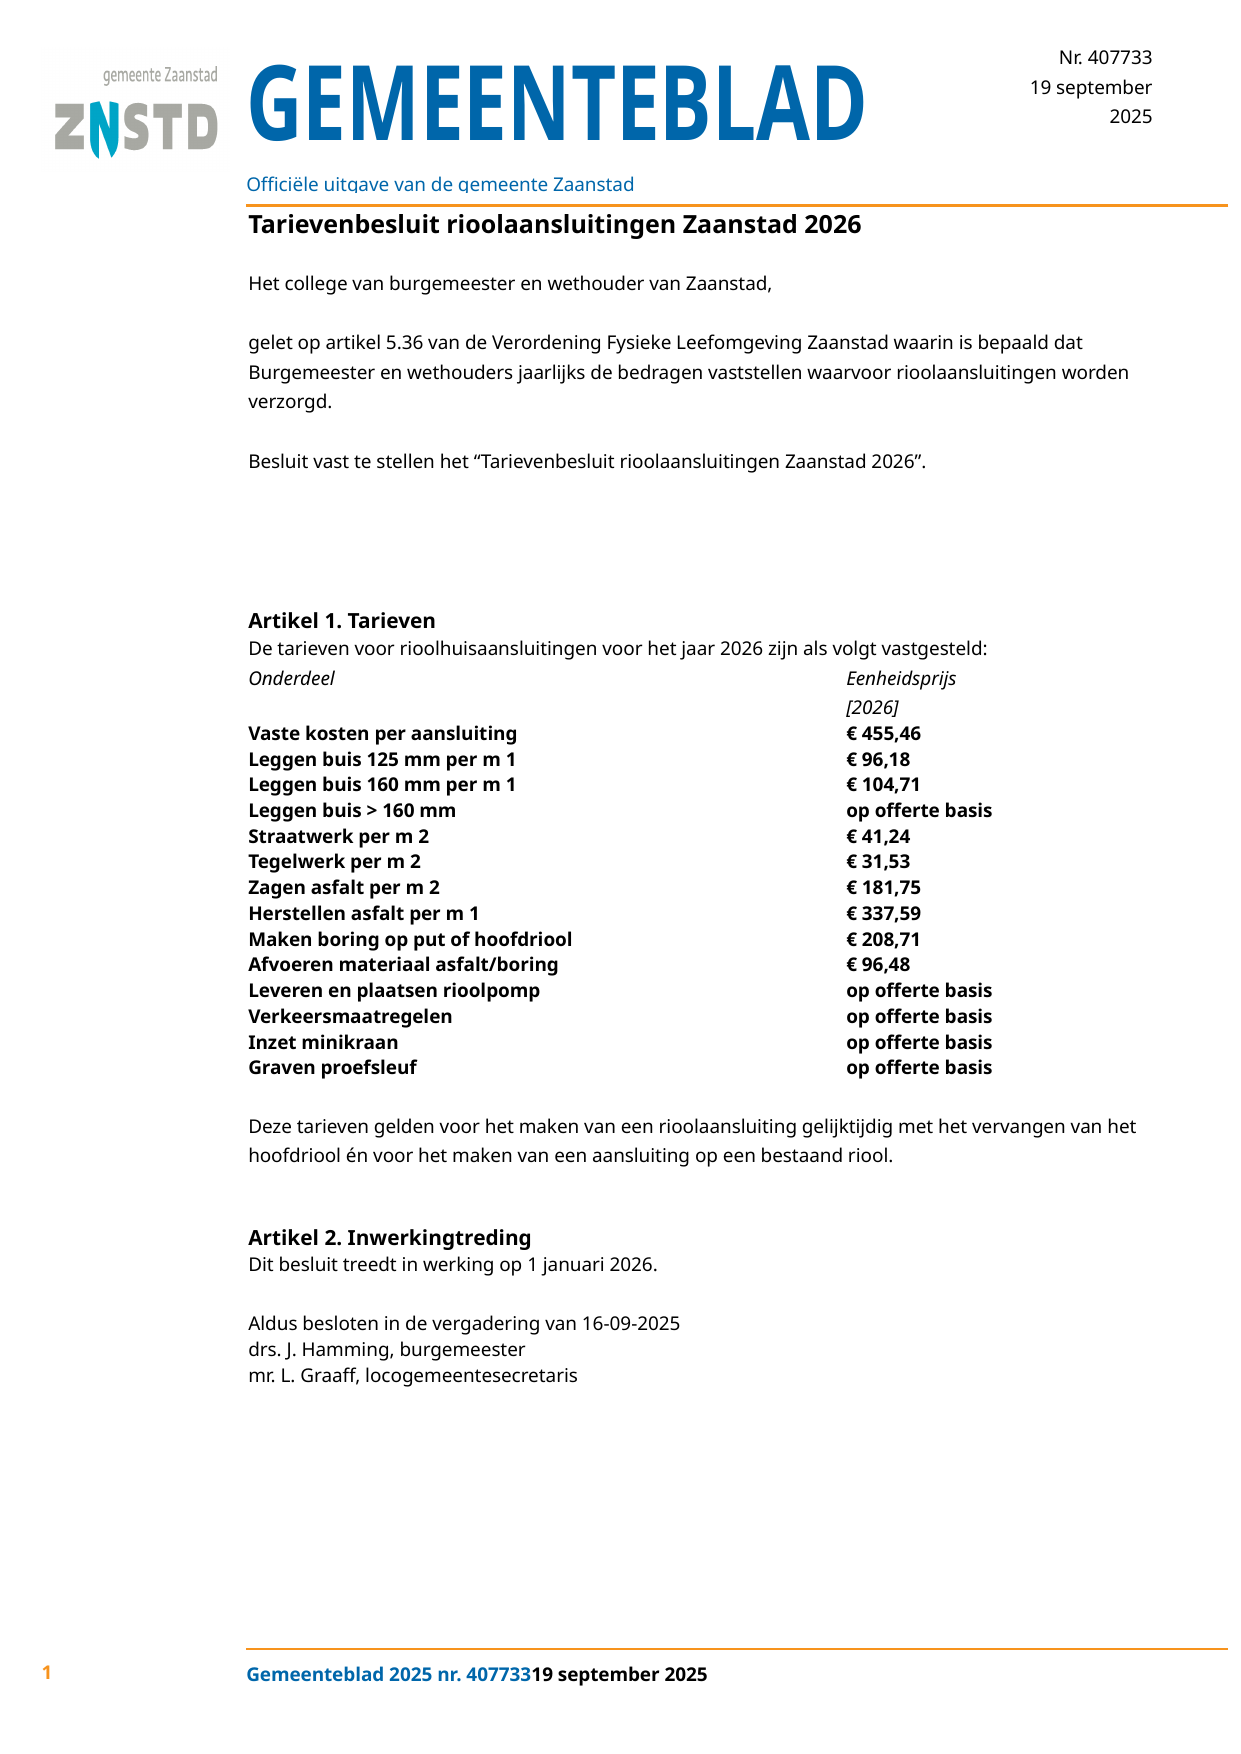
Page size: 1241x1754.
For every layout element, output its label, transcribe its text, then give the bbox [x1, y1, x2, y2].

table_cell € 104,71 [846, 772, 1152, 797]
table_cell op offerte basis [846, 978, 1152, 1003]
table_cell € 31,53 [846, 849, 1152, 874]
table_header Onderdeel [248, 665, 846, 720]
table_cell Vaste kosten per aansluiting [248, 720, 846, 746]
text Artikel 1. Tarieven [248, 607, 1152, 635]
text Dit besluit treedt in werking op 1 januari 2026. [248, 1251, 1152, 1277]
table_cell op offerte basis [846, 1055, 1152, 1080]
text Besluit vast te stellen het “Tarievenbesluit rioolaansluitingen Zaanstad 2026”. [248, 448, 1152, 473]
table_cell Leveren en plaatsen rioolpomp [248, 978, 846, 1003]
table_cell € 41,24 [846, 823, 1152, 849]
text mr. L. Graaff, locogemeentesecretaris [248, 1362, 1152, 1387]
text De tarieven voor rioolhuisaansluitingen voor het jaar 2026 zijn als volgt vastgesteld: [248, 635, 1152, 661]
table_cell Zagen asfalt per m 2 [248, 875, 846, 900]
table_cell Leggen buis > 160 mm [248, 797, 846, 823]
text gelet op artikel 5.36 van de Verordening Fysieke Leefomgeving Zaanstad waarin is bepaald dat [248, 329, 1152, 355]
table_cell Verkeersmaatregelen [248, 1003, 846, 1029]
table_cell Leggen buis 160 mm per m 1 [248, 772, 846, 797]
table_cell Herstellen asfalt per m 1 [248, 900, 846, 926]
table_cell op offerte basis [846, 1029, 1152, 1054]
text Tarievenbesluit rioolaansluitingen Zaanstad 2026 [248, 207, 1152, 241]
table_cell Leggen buis 125 mm per m 1 [248, 746, 846, 772]
table_cell € 455,46 [846, 720, 1152, 746]
table_cell € 337,59 [846, 900, 1152, 926]
table_header Eenheidsprijs [2026] [846, 665, 1152, 720]
table_cell € 208,71 [846, 926, 1152, 952]
text Deze tarieven gelden voor het maken van een rioolaansluiting gelijktijdig met het vervangen van het hoofdriool én voor het maken van een aansluiting op een bestaand riool. [248, 1113, 1152, 1168]
text Artikel 2. Inwerkingtreding [248, 1223, 1152, 1251]
table_cell Graven proefsleuf [248, 1055, 846, 1080]
table_cell Afvoeren materiaal asfalt/boring [248, 952, 846, 977]
table_cell Maken boring op put of hoofdriool [248, 926, 846, 952]
table_cell € 96,48 [846, 952, 1152, 977]
table_cell Straatwerk per m 2 [248, 823, 846, 849]
table_cell op offerte basis [846, 797, 1152, 823]
text Aldus besloten in de vergadering van 16-09-2025 [248, 1310, 1152, 1336]
table_cell Inzet minikraan [248, 1029, 846, 1054]
text drs. J. Hamming, burgemeester [248, 1336, 1152, 1362]
table_cell Tegelwerk per m 2 [248, 849, 846, 874]
text Het college van burgemeester en wethouder van Zaanstad, [248, 270, 1152, 296]
text Burgemeester en wethouders jaarlijks de bedragen vaststellen waarvoor rioolaansluitingen worden verzorgd. [248, 359, 1152, 414]
table_cell op offerte basis [846, 1003, 1152, 1029]
picture [41, 47, 231, 172]
table_cell € 181,75 [846, 875, 1152, 900]
table_cell € 96,18 [846, 746, 1152, 772]
